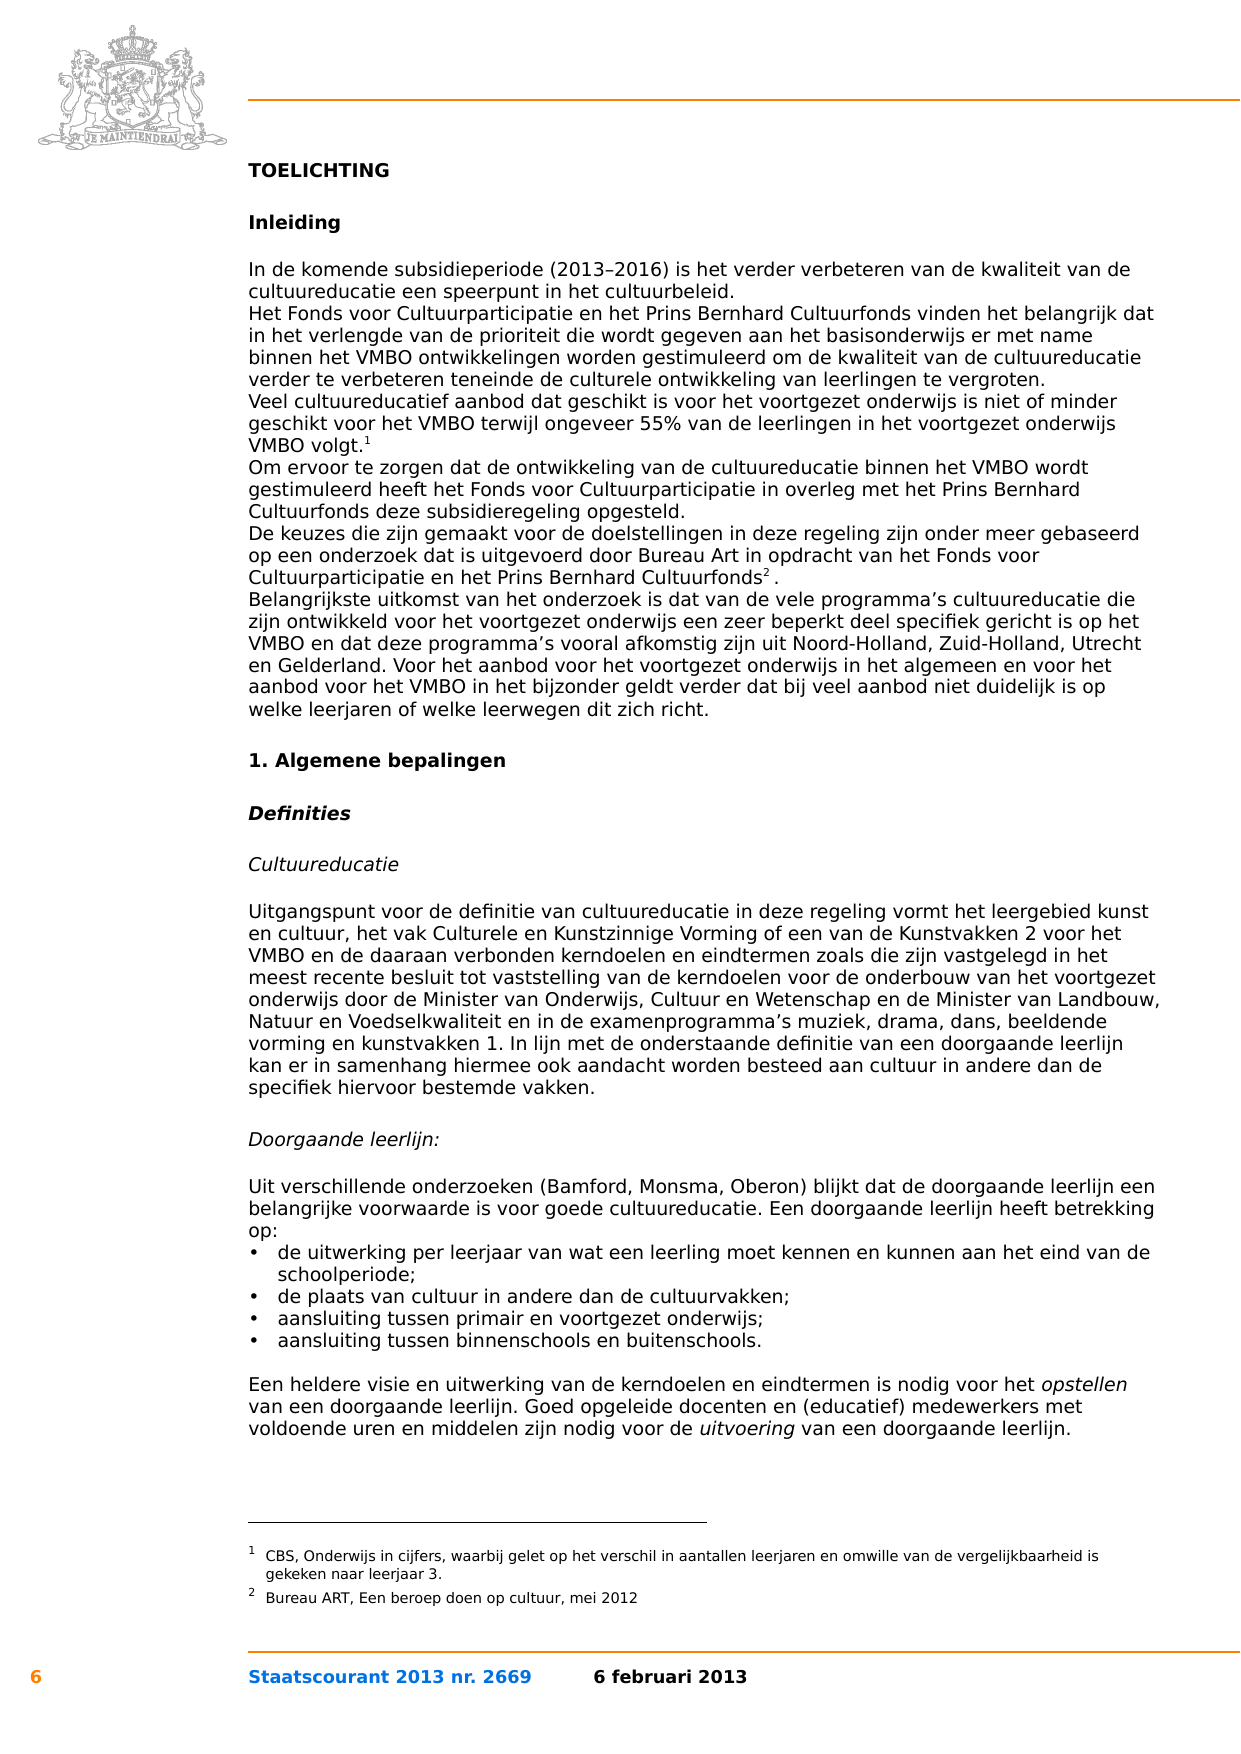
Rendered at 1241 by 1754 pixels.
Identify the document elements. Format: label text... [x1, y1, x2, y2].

text Belangrijkste uitkomst van het onderzoek is dat van de vele programma’s cultuureducatie die zijn ontwikkeld voor het voortgezet onderwijs een zeer beperkt deel specifiek gericht is op het VMBO en dat deze programma’s vooral afkomstig zijn uit Noord-Holland, Zuid-Holland, Utrecht en Gelderland. Voor het aanbod voor het voortgezet onderwijs in het algemeen en voor het aanbod voor het VMBO in het bijzonder geldt verder dat bij veel aanbod niet duidelijk is op welke leerjaren of welke leerwegen dit zich richt. [248, 588, 1163, 720]
picture [38, 25, 227, 150]
text Om ervoor te zorgen dat de ontwikkeling van de cultuureducatie binnen het VMBO wordt gestimuleerd heeft het Fonds voor Cultuurparticipatie in overleg met het Prins Bernhard Cultuurfonds deze subsidieregeling opgesteld. [248, 457, 1163, 523]
subtitle Doorgaande leerlijn: [248, 1129, 1163, 1151]
subtitle 1. Algemene bepalingen [248, 750, 1163, 772]
text Een heldere visie en uitwerking van de kerndoelen en eindtermen is nodig voor het opstellen van een doorgaande leerlijn. Goed opgeleide docenten en (educatief) medewerkers met voldoende uren en middelen zijn nodig voor de uitvoering van een doorgaande leerlijn. [248, 1374, 1163, 1440]
subtitle TOELICHTING [248, 160, 1163, 182]
text Bureau ART, Een beroep doen op cultuur, mei 2012 [248, 1586, 1163, 1608]
text Het Fonds voor Cultuurparticipatie en het Prins Bernhard Cultuurfonds vinden het belangrijk dat in het verlengde van de prioriteit die wordt gegeven aan het basisonderwijs er met name binnen het VMBO ontwikkelingen worden gestimuleerd om de kwaliteit van de cultuureducatie verder te verbeteren teneinde de culturele ontwikkeling van leerlingen te vergroten. [248, 303, 1163, 391]
text • aansluiting tussen primair en voortgezet onderwijs; [248, 1308, 1163, 1330]
text In de komende subsidieperiode (2013–2016) is het verder verbeteren van de kwaliteit van de cultuureducatie een speerpunt in het cultuurbeleid. [248, 259, 1163, 303]
text Veel cultuureducatief aanbod dat geschikt is voor het voortgezet onderwijs is niet of minder geschikt voor het VMBO terwijl ongeveer 55% van de leerlingen in het voortgezet onderwijs VMBO volgt. [248, 391, 1163, 457]
subtitle Definities [248, 802, 1163, 824]
text • aansluiting tussen binnenschools en buitenschools. [248, 1330, 1163, 1352]
subtitle Cultuureducatie [248, 854, 1163, 876]
text Uitgangspunt voor de definitie van cultuureducatie in deze regeling vormt het leergebied kunst en cultuur, het vak Culturele en Kunstzinnige Vorming of een van de Kunstvakken 2 voor het VMBO en de daaraan verbonden kerndoelen en eindtermen zoals die zijn vastgelegd in het meest recente besluit tot vaststelling van de kerndoelen voor de onderbouw van het voortgezet onderwijs door de Minister van Onderwijs, Cultuur en Wetenschap en de Minister van Landbouw, Natuur en Voedselkwaliteit en in de examenprogramma’s muziek, drama, dans, beeldende vorming en kunstvakken 1. In lijn met de onderstaande definitie van een doorgaande leerlijn kan er in samenhang hiermee ook aandacht worden besteed aan cultuur in andere dan de specifiek hiervoor bestemde vakken. [248, 901, 1163, 1099]
text CBS, Onderwijs in cijfers, waarbij gelet op het verschil in aantallen leerjaren en omwille van de vergelijkbaarheid is gekeken naar leerjaar 3. [248, 1544, 1163, 1583]
subtitle Inleiding [248, 212, 1163, 234]
text De keuzes die zijn gemaakt voor de doelstellingen in deze regeling zijn onder meer gebaseerd op een onderzoek dat is uitgevoerd door Bureau Art in opdracht van het Fonds voor Cultuurparticipatie en het Prins Bernhard Cultuurfonds. [248, 523, 1163, 588]
text • de uitwerking per leerjaar van wat een leerling moet kennen en kunnen aan het eind van de schoolperiode; [248, 1242, 1163, 1286]
text Uit verschillende onderzoeken (Bamford, Monsma, Oberon) blijkt dat de doorgaande leerlijn een belangrijke voorwaarde is voor goede cultuureducatie. Een doorgaande leerlijn heeft betrekking op: [248, 1176, 1163, 1242]
text • de plaats van cultuur in andere dan de cultuurvakken; [248, 1286, 1163, 1308]
